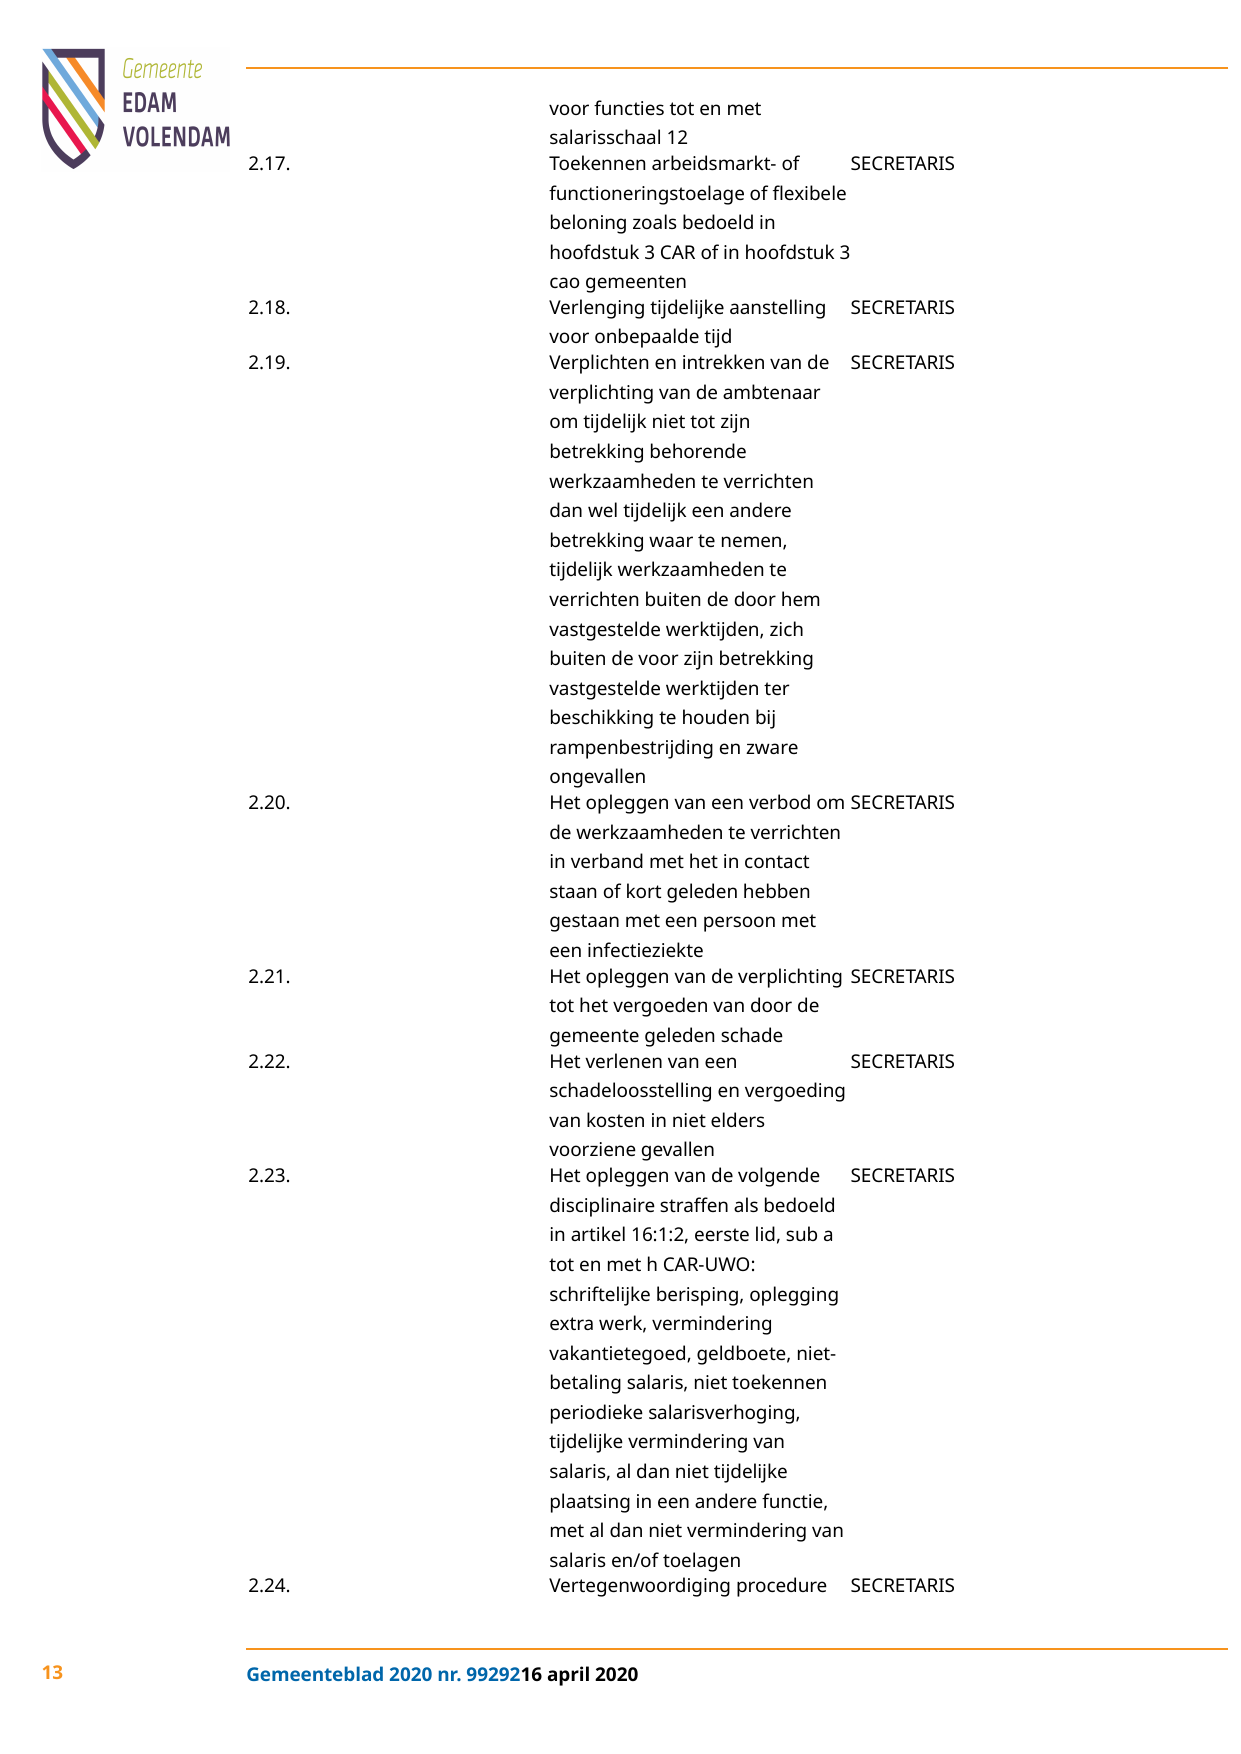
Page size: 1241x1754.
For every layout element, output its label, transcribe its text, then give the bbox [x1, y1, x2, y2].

table_cell SECRETARIS [850, 963, 1152, 1048]
table_cell Het opleggen van de verplichting tot het vergoeden van door de gemeente geleden schade [549, 963, 850, 1048]
table_cell SECRETARIS [850, 1048, 1152, 1162]
table_cell SECRETARIS [850, 350, 1152, 789]
table_cell 2.22. [248, 1048, 549, 1162]
table_cell Het opleggen van een verbod om de werkzaamheden te verrichten in verband met het in contact staan of kort geleden hebben gestaan met een persoon met een infectieziekte [549, 789, 850, 963]
table_cell Verplichten en intrekken van de verplichting van de ambtenaar om tijdelijk niet tot zijn betrekking behorende werkzaamheden te verrichten dan wel tijdelijk een andere betrekking waar te nemen, tijdelijk werkzaamheden te verrichten buiten de door hem vastgestelde werktijden, zich buiten de voor zijn betrekking vastgestelde werktijden ter beschikking te houden bij rampenbestrijding en zware ongevallen [549, 350, 850, 789]
table_cell Vertegenwoordiging procedure [549, 1573, 850, 1598]
table_cell [850, 95, 1152, 150]
table_cell 2.23. [248, 1163, 549, 1573]
table_cell SECRETARIS [850, 150, 1152, 294]
table_cell Het verlenen van een schadeloosstelling en vergoeding van kosten in niet elders voorziene gevallen [549, 1048, 850, 1162]
table_cell SECRETARIS [850, 1573, 1152, 1598]
table_cell Het opleggen van de volgende disciplinaire straffen als bedoeld in artikel 16:1:2, eerste lid, sub a tot en met h CAR-UWO: schriftelijke berisping, oplegging extra werk, vermindering vakantietegoed, geldboete, niet-betaling salaris, niet toekennen periodieke salarisverhoging, tijdelijke vermindering van salaris, al dan niet tijdelijke plaatsing in een andere functie, met al dan niet vermindering van salaris en/of toelagen [549, 1163, 850, 1573]
table_cell SECRETARIS [850, 789, 1152, 963]
table_cell SECRETARIS [850, 294, 1152, 349]
table_cell 2.19. [248, 350, 549, 789]
picture [41, 47, 231, 172]
table_cell 2.18. [248, 294, 549, 349]
table_cell Toekennen arbeidsmarkt- of functioneringstoelage of flexibele beloning zoals bedoeld in hoofdstuk 3 CAR of in hoofdstuk 3 cao gemeenten [549, 150, 850, 294]
table_cell 2.24. [248, 1573, 549, 1598]
table_cell 2.20. [248, 789, 549, 963]
table_cell [248, 95, 549, 150]
table_cell SECRETARIS [850, 1163, 1152, 1573]
table_cell voor functies tot en met salarisschaal 12 [549, 95, 850, 150]
table_cell 2.17. [248, 150, 549, 294]
table_cell 2.21. [248, 963, 549, 1048]
table_cell Verlenging tijdelijke aanstelling voor onbepaalde tijd [549, 294, 850, 349]
